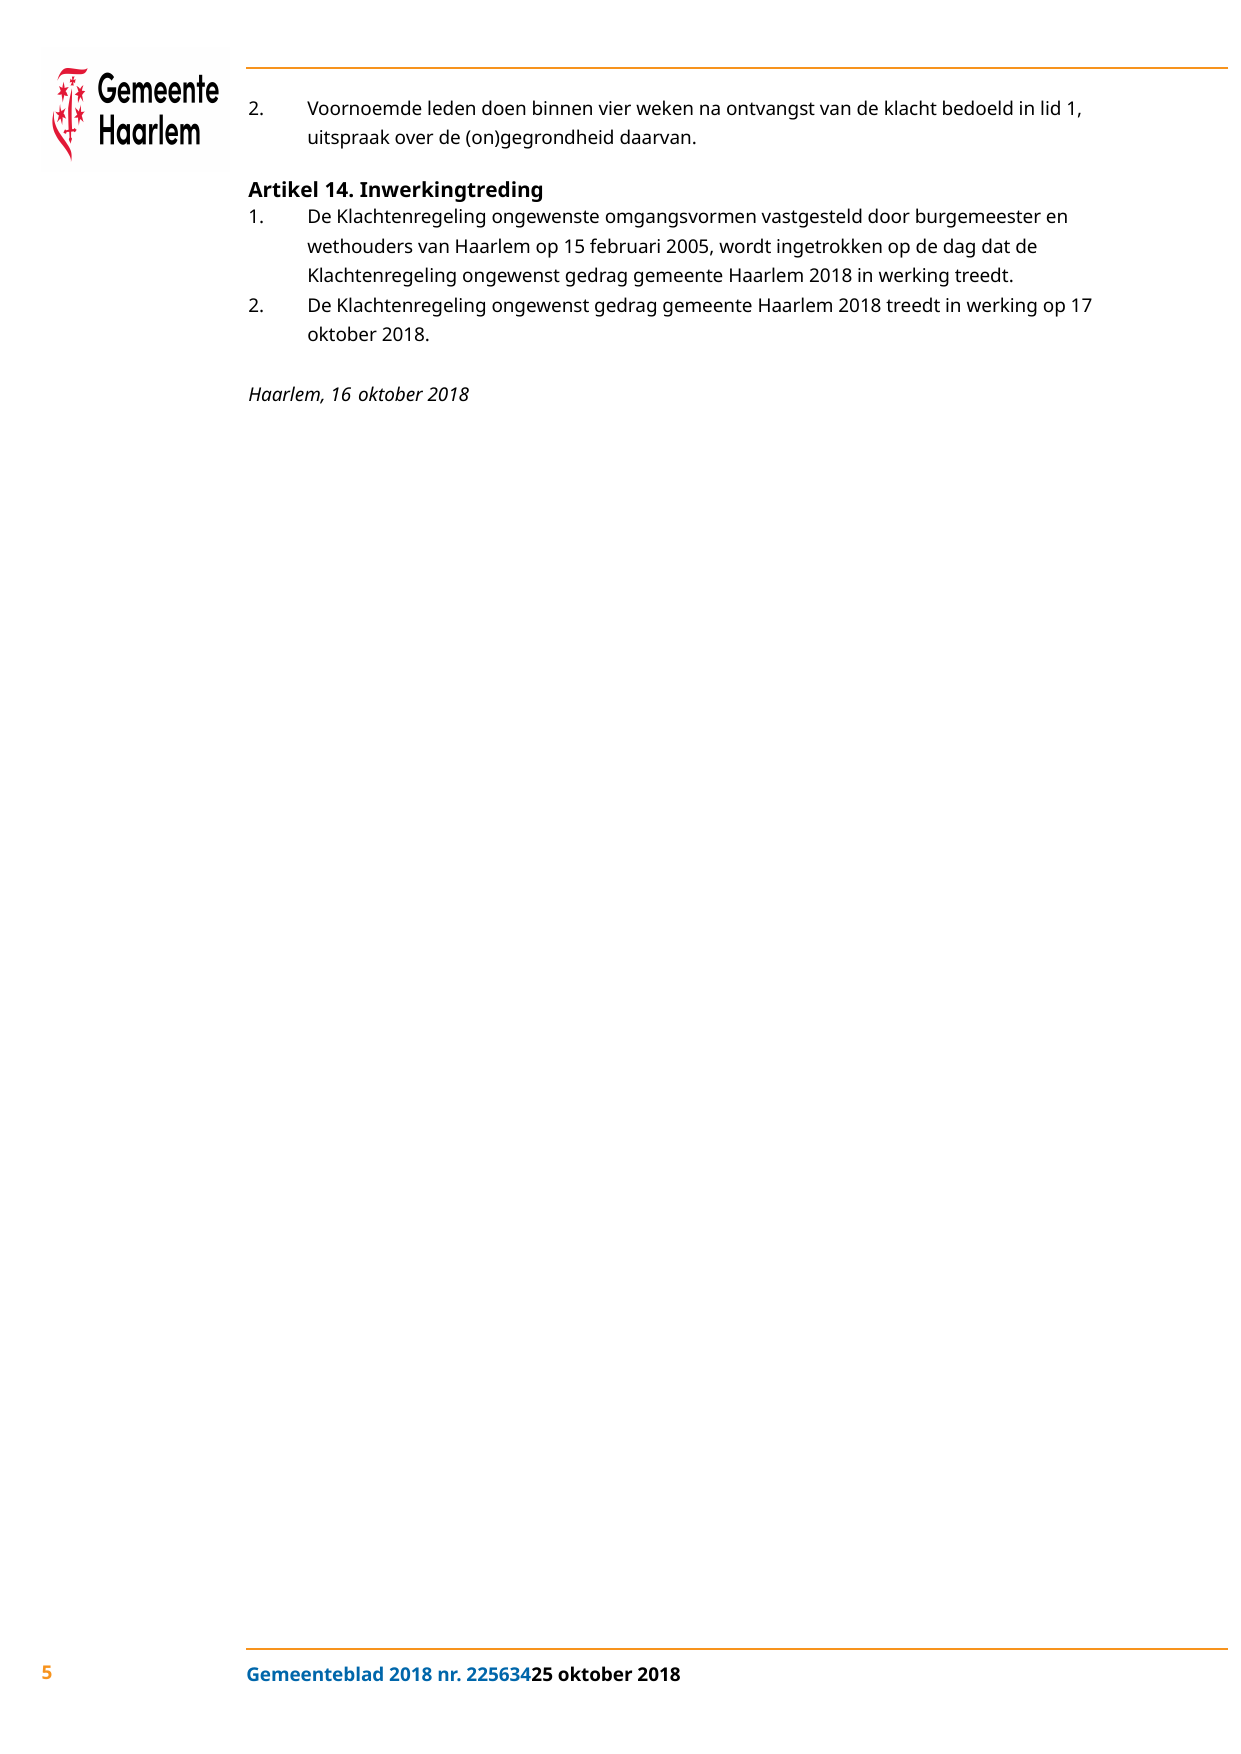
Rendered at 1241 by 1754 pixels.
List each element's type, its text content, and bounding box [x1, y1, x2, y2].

picture [41, 47, 231, 172]
list De Klachtenregeling ongewenst gedrag gemeente Haarlem 2018 treedt in werking op 17 oktober 2018. [248, 292, 1152, 347]
text Haarlem, 16 oktober 2018 [248, 381, 1152, 406]
text Artikel 14. Inwerkingtreding [248, 175, 1152, 203]
list Voornoemde leden doen binnen vier weken na ontvangst van de klacht bedoeld in lid 1, uitspraak over de (on)gegrondheid daarvan. [248, 95, 1152, 150]
list De Klachtenregeling ongewenste omgangsvormen vastgesteld door burgemeester en wethouders van Haarlem op 15 februari 2005, wordt ingetrokken op de dag dat de Klachtenregeling ongewenst gedrag gemeente Haarlem 2018 in werking treedt. [248, 203, 1152, 288]
